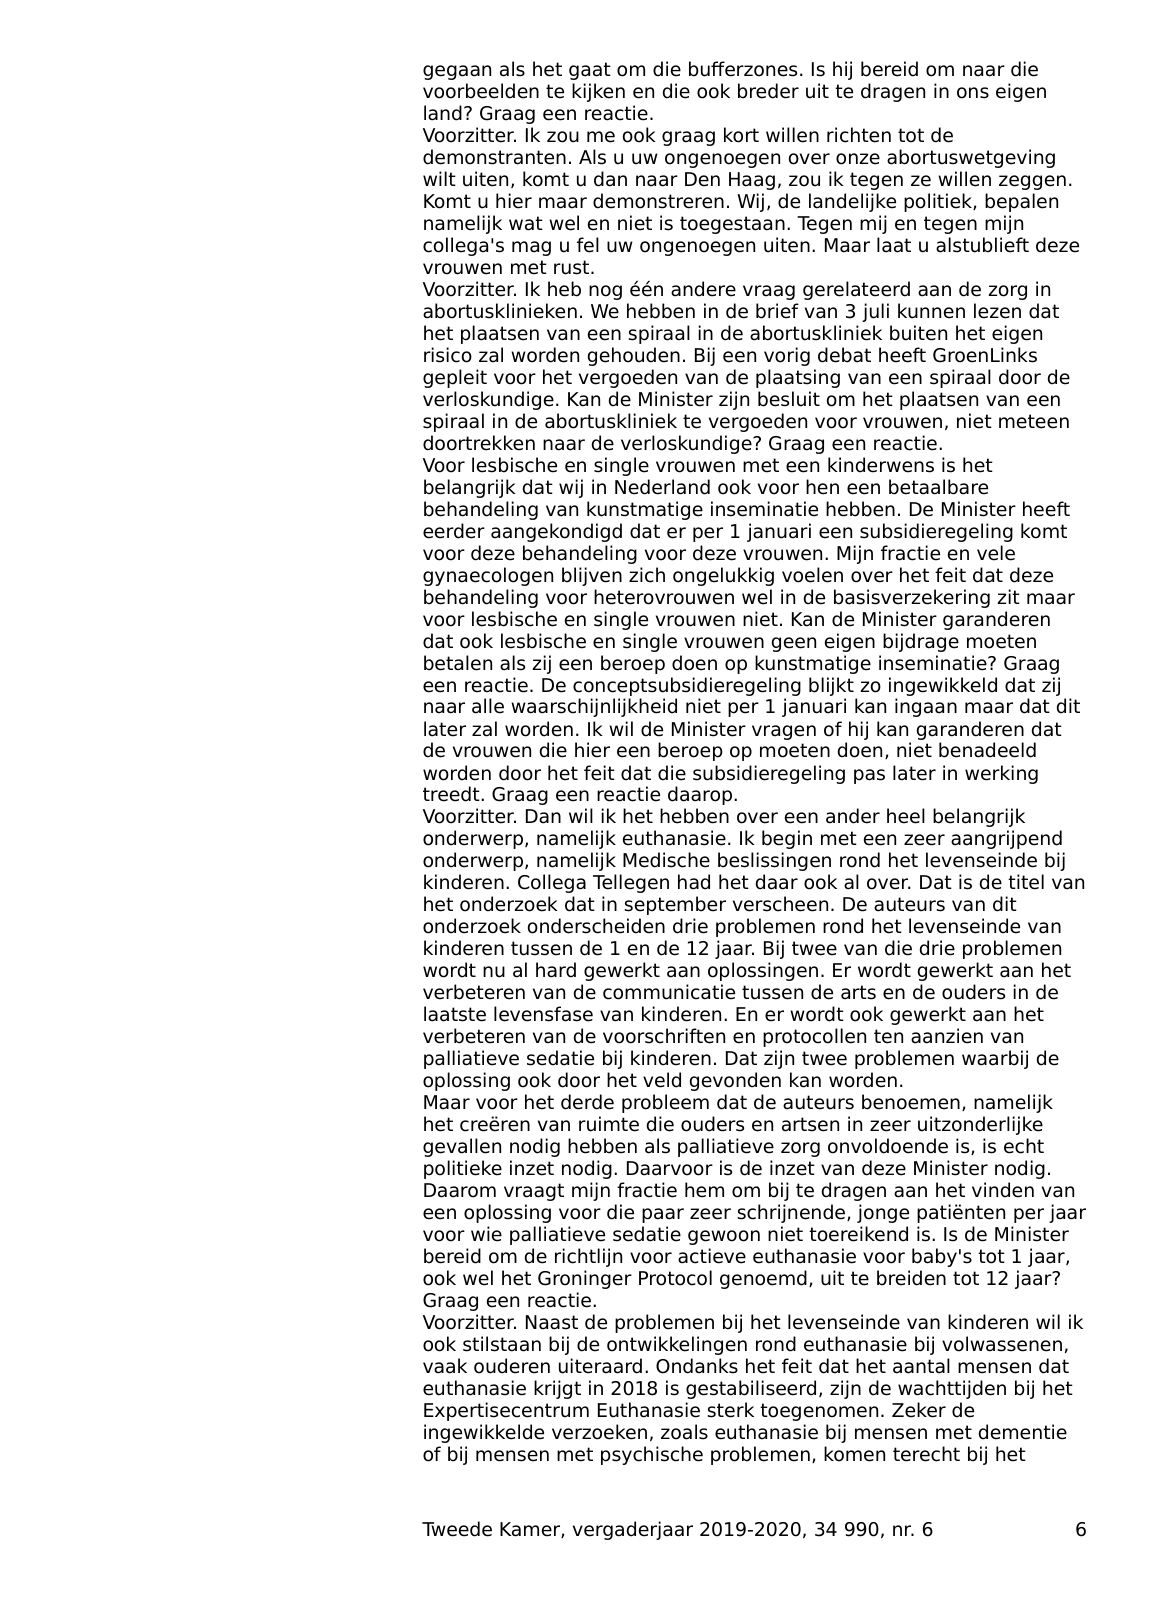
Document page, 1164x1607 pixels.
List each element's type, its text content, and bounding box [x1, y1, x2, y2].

text Voorzitter. Dan wil ik het hebben over een ander heel belangrijk onderwerp, namelijk euthanasie. Ik begin met een zeer aangrijpend onderwerp, namelijk Medische beslissingen rond het levenseinde bij kinderen. Collega Tellegen had het daar ook al over. Dat is de titel van het onderzoek dat in september verscheen. De auteurs van dit onderzoek onderscheiden drie problemen rond het levenseinde van kinderen tussen de 1 en de 12 jaar. Bij twee van die drie problemen wordt nu al hard gewerkt aan oplossingen. Er wordt gewerkt aan het verbeteren van de communicatie tussen de arts en de ouders in de laatste levensfase van kinderen. En er wordt ook gewerkt aan het verbeteren van de voorschriften en protocollen ten aanzien van palliatieve sedatie bij kinderen. Dat zijn twee problemen waarbij de oplossing ook door het veld gevonden kan worden. [422, 806, 1087, 1092]
text Maar voor het derde probleem dat de auteurs benoemen, namelijk het creëren van ruimte die ouders en artsen in zeer uitzonderlijke gevallen nodig hebben als palliatieve zorg onvoldoende is, is echt politieke inzet nodig. Daarvoor is de inzet van deze Minister nodig. Daarom vraagt mijn fractie hem om bij te dragen aan het vinden van een oplossing voor die paar zeer schrijnende, jonge patiënten per jaar voor wie palliatieve sedatie gewoon niet toereikend is. Is de Minister bereid om de richtlijn voor actieve euthanasie voor baby's tot 1 jaar, ook wel het Groninger Protocol genoemd, uit te breiden tot 12 jaar? Graag een reactie. [422, 1092, 1087, 1312]
text Voorzitter. Ik zou me ook graag kort willen richten tot de demonstranten. Als u uw ongenoegen over onze abortuswetgeving wilt uiten, komt u dan naar Den Haag, zou ik tegen ze willen zeggen. Komt u hier maar demonstreren. Wij, de landelijke politiek, bepalen namelijk wat wel en niet is toegestaan. Tegen mij en tegen mijn collega's mag u fel uw ongenoegen uiten. Maar laat u alstublieft deze vrouwen met rust. [422, 125, 1087, 279]
text Voorzitter. Naast de problemen bij het levenseinde van kinderen wil ik ook stilstaan bij de ontwikkelingen rond euthanasie bij volwassenen, vaak ouderen uiteraard. Ondanks het feit dat het aantal mensen dat euthanasie krijgt in 2018 is gestabiliseerd, zijn de wachttijden bij het Expertisecentrum Euthanasie sterk toegenomen. Zeker de ingewikkelde verzoeken, zoals euthanasie bij mensen met dementie of bij mensen met psychische problemen, komen terecht bij het [422, 1312, 1087, 1466]
text gegaan als het gaat om die bufferzones. Is hij bereid om naar die voorbeelden te kijken en die ook breder uit te dragen in ons eigen land? Graag een reactie. [422, 59, 1087, 125]
text Voorzitter. Ik heb nog één andere vraag gerelateerd aan de zorg in abortusklinieken. We hebben in de brief van 3 juli kunnen lezen dat het plaatsen van een spiraal in de abortuskliniek buiten het eigen risico zal worden gehouden. Bij een vorig debat heeft GroenLinks gepleit voor het vergoeden van de plaatsing van een spiraal door de verloskundige. Kan de Minister zijn besluit om het plaatsen van een spiraal in de abortuskliniek te vergoeden voor vrouwen, niet meteen doortrekken naar de verloskundige? Graag een reactie. [422, 279, 1087, 455]
text Voor lesbische en single vrouwen met een kinderwens is het belangrijk dat wij in Nederland ook voor hen een betaalbare behandeling van kunstmatige inseminatie hebben. De Minister heeft eerder aangekondigd dat er per 1 januari een subsidieregeling komt voor deze behandeling voor deze vrouwen. Mijn fractie en vele gynaecologen blijven zich ongelukkig voelen over het feit dat deze behandeling voor heterovrouwen wel in de basisverzekering zit maar voor lesbische en single vrouwen niet. Kan de Minister garanderen dat ook lesbische en single vrouwen geen eigen bijdrage moeten betalen als zij een beroep doen op kunstmatige inseminatie? Graag een reactie. De conceptsubsidieregeling blijkt zo ingewikkeld dat zij naar alle waarschijnlijkheid niet per 1 januari kan ingaan maar dat dit later zal worden. Ik wil de Minister vragen of hij kan garanderen dat de vrouwen die hier een beroep op moeten doen, niet benadeeld worden door het feit dat die subsidieregeling pas later in werking treedt. Graag een reactie daarop. [422, 455, 1087, 806]
